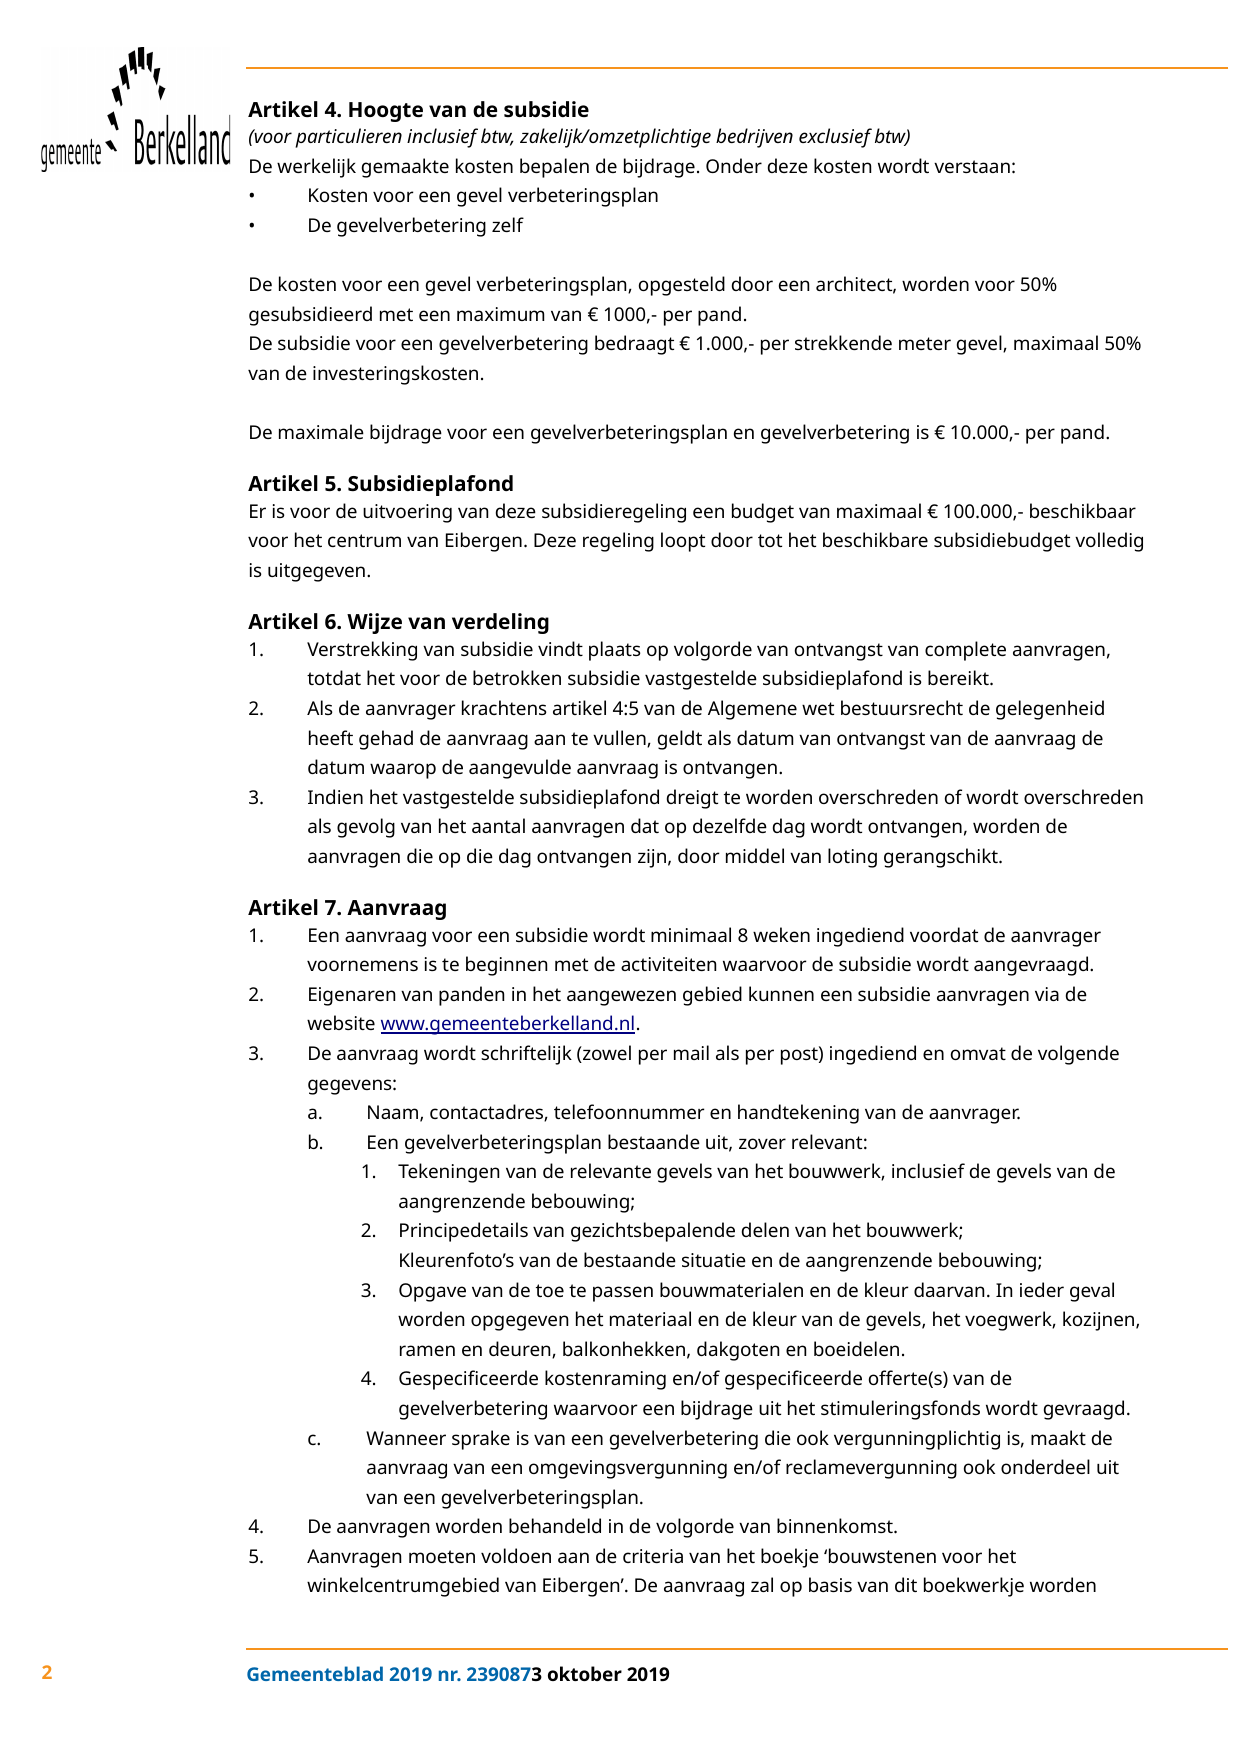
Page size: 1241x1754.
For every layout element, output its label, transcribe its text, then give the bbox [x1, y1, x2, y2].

picture [41, 47, 231, 172]
text De werkelijk gemaakte kosten bepalen de bijdrage. Onder deze kosten wordt verstaan: [248, 153, 1152, 178]
list Kosten voor een gevel verbeteringsplan [248, 182, 1152, 208]
text Artikel 5. Subsidieplafond [248, 469, 1152, 498]
text Artikel 7. Aanvraag [248, 893, 1152, 922]
text (voor particulieren inclusief btw, zakelijk/omzetplichtige bedrijven exclusief btw) [248, 123, 1152, 149]
list De aanvraag wordt schriftelijk (zowel per mail als per post) ingediend en omvat de volgende gegevens: [248, 1040, 1152, 1096]
text Artikel 4. Hoogte van de subsidie [248, 95, 1152, 123]
list Tekeningen van de relevante gevels van het bouwwerk, inclusief de gevels van de aangrenzende bebouwing; [361, 1158, 1152, 1214]
list Principedetails van gezichtsbepalende delen van het bouwwerk; [361, 1218, 1152, 1243]
list Verstrekking van subsidie vindt plaats op volgorde van ontvangst van complete aanvragen, totdat het voor de betrokken subsidie vastgestelde subsidieplafond is bereikt. [248, 636, 1152, 691]
text Artikel 6. Wijze van verdeling [248, 607, 1152, 636]
list Naam, contactadres, telefoonnummer en handtekening van de aanvrager. [307, 1099, 1152, 1125]
list Eigenaren van panden in het aangewezen gebied kunnen een subsidie aanvragen via de website www.gemeenteberkelland.nl. [248, 981, 1152, 1036]
list Opgave van de toe te passen bouwmaterialen en de kleur daarvan. In ieder geval worden opgegeven het materiaal en de kleur van de gevels, het voegwerk, kozijnen, ramen en deuren, balkonhekken, dakgoten en boeidelen. [361, 1277, 1152, 1362]
text De kosten voor een gevel verbeteringsplan, opgesteld door een architect, worden voor 50% gesubsidieerd met een maximum van € 1000,- per pand. [248, 271, 1152, 326]
list De gevelverbetering zelf [248, 212, 1152, 238]
text De subsidie voor een gevelverbetering bedraagt € 1.000,- per strekkende meter gevel, maximaal 50% van de investeringskosten. [248, 330, 1152, 386]
list Als de aanvrager krachtens artikel 4:5 van de Algemene wet bestuursrecht de gelegenheid heeft gehad de aanvraag aan te vullen, geldt als datum van ontvangst van de aanvraag de datum waarop de aangevulde aanvraag is ontvangen. [248, 695, 1152, 780]
list Wanneer sprake is van een gevelverbetering die ook vergunningplichtig is, maakt de aanvraag van een omgevingsvergunning en/of reclamevergunning ook onderdeel uit van een gevelverbeteringsplan. [307, 1425, 1152, 1510]
list Een gevelverbeteringsplan bestaande uit, zover relevant: [307, 1129, 1152, 1155]
list Aanvragen moeten voldoen aan de criteria van het boekje ‘bouwstenen voor het winkelcentrumgebied van Eibergen’. De aanvraag zal op basis van dit boekwerkje worden [248, 1543, 1152, 1598]
list Een aanvraag voor een subsidie wordt minimaal 8 weken ingediend voordat de aanvrager voornemens is te beginnen met de activiteiten waarvoor de subsidie wordt aangevraagd. [248, 922, 1152, 977]
list Gespecificeerde kostenraming en/of gespecificeerde offerte(s) van de gevelverbetering waarvoor een bijdrage uit het stimuleringsfonds wordt gevraagd. [361, 1366, 1152, 1421]
list De aanvragen worden behandeld in de volgorde van binnenkomst. [248, 1513, 1152, 1539]
text De maximale bijdrage voor een gevelverbeteringsplan en gevelverbetering is € 10.000,- per pand. [248, 419, 1152, 445]
list Kleurenfoto’s van de bestaande situatie en de aangrenzende bebouwing; [361, 1247, 1152, 1273]
list Indien het vastgestelde subsidieplafond dreigt te worden overschreden of wordt overschreden als gevolg van het aantal aanvragen dat op dezelfde dag wordt ontvangen, worden de aanvragen die op die dag ontvangen zijn, door middel van loting gerangschikt. [248, 784, 1152, 869]
text Er is voor de uitvoering van deze subsidieregeling een budget van maximaal € 100.000,- beschikbaar voor het centrum van Eibergen. Deze regeling loopt door tot het beschikbare subsidiebudget volledig is uitgegeven. [248, 498, 1152, 583]
